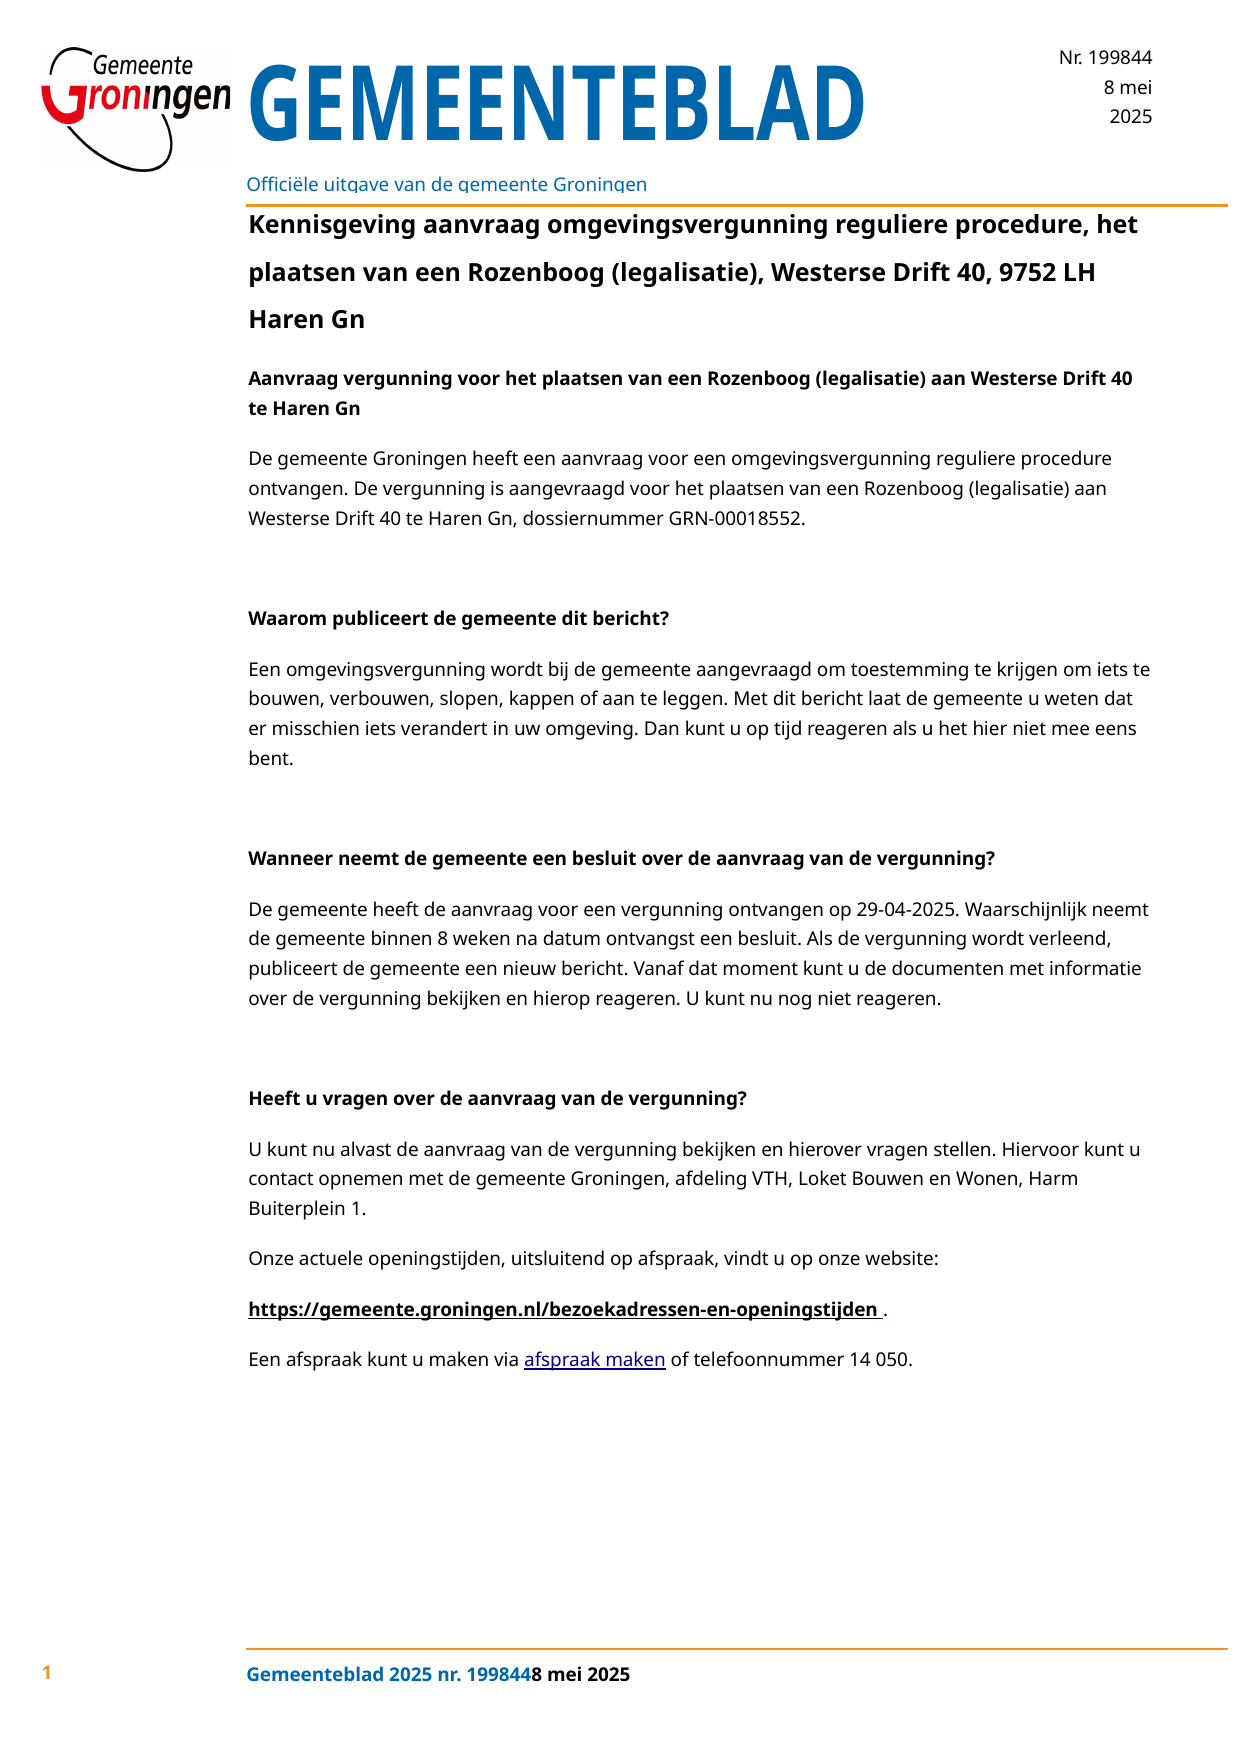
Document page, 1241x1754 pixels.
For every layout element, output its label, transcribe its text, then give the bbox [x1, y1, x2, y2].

text Aanvraag vergunning voor het plaatsen van een Rozenboog (legalisatie) aan Westerse Drift 40 te Haren Gn [248, 366, 1152, 421]
text De gemeente heeft de aanvraag voor een vergunning ontvangen op 29-04-2025. Waarschijnlijk neemt de gemeente binnen 8 weken na datum ontvangst een besluit. Als de vergunning wordt verleend, publiceert de gemeente een nieuw bericht. Vanaf dat moment kunt u de documenten met informatie over de vergunning bekijken en hierop reageren. U kunt nu nog niet reageren. [248, 896, 1152, 1010]
text Wanneer neemt de gemeente een besluit over de aanvraag van de vergunning? [248, 846, 1152, 871]
text Onze actuele openingstijden, uitsluitend op afspraak, vindt u op onze website: [248, 1246, 1152, 1271]
text U kunt nu alvast de aanvraag van de vergunning bekijken en hierover vragen stellen. Hiervoor kunt u contact opnemen met de gemeente Groningen, afdeling VTH, Loket Bouwen en Wonen, Harm Buiterplein 1. [248, 1136, 1152, 1221]
text De gemeente Groningen heeft een aanvraag voor een omgevingsvergunning reguliere procedure ontvangen. De vergunning is aangevraagd voor het plaatsen van een Rozenboog (legalisatie) aan Westerse Drift 40 te Haren Gn, dossiernummer GRN-00018552. [248, 446, 1152, 530]
text Kennisgeving aanvraag omgevingsvergunning reguliere procedure, het plaatsen van een Rozenboog (legalisatie), Westerse Drift 40, 9752 LH Haren Gn [248, 207, 1152, 336]
picture [41, 47, 231, 172]
text Heeft u vragen over de aanvraag van de vergunning? [248, 1086, 1152, 1111]
text Waarom publiceert de gemeente dit bericht? [248, 606, 1152, 631]
text Een omgevingsvergunning wordt bij de gemeente aangevraagd om toestemming te krijgen om iets te bouwen, verbouwen, slopen, kappen of aan te leggen. Met dit bericht laat de gemeente u weten dat er misschien iets verandert in uw omgeving. Dan kunt u op tijd reageren als u het hier niet mee eens bent. [248, 656, 1152, 770]
text https://gemeente.groningen.nl/bezoekadressen-en-openingstijden . [248, 1296, 1152, 1322]
text Een afspraak kunt u maken via afspraak maken of telefoonnummer 14 050. [248, 1346, 1152, 1372]
